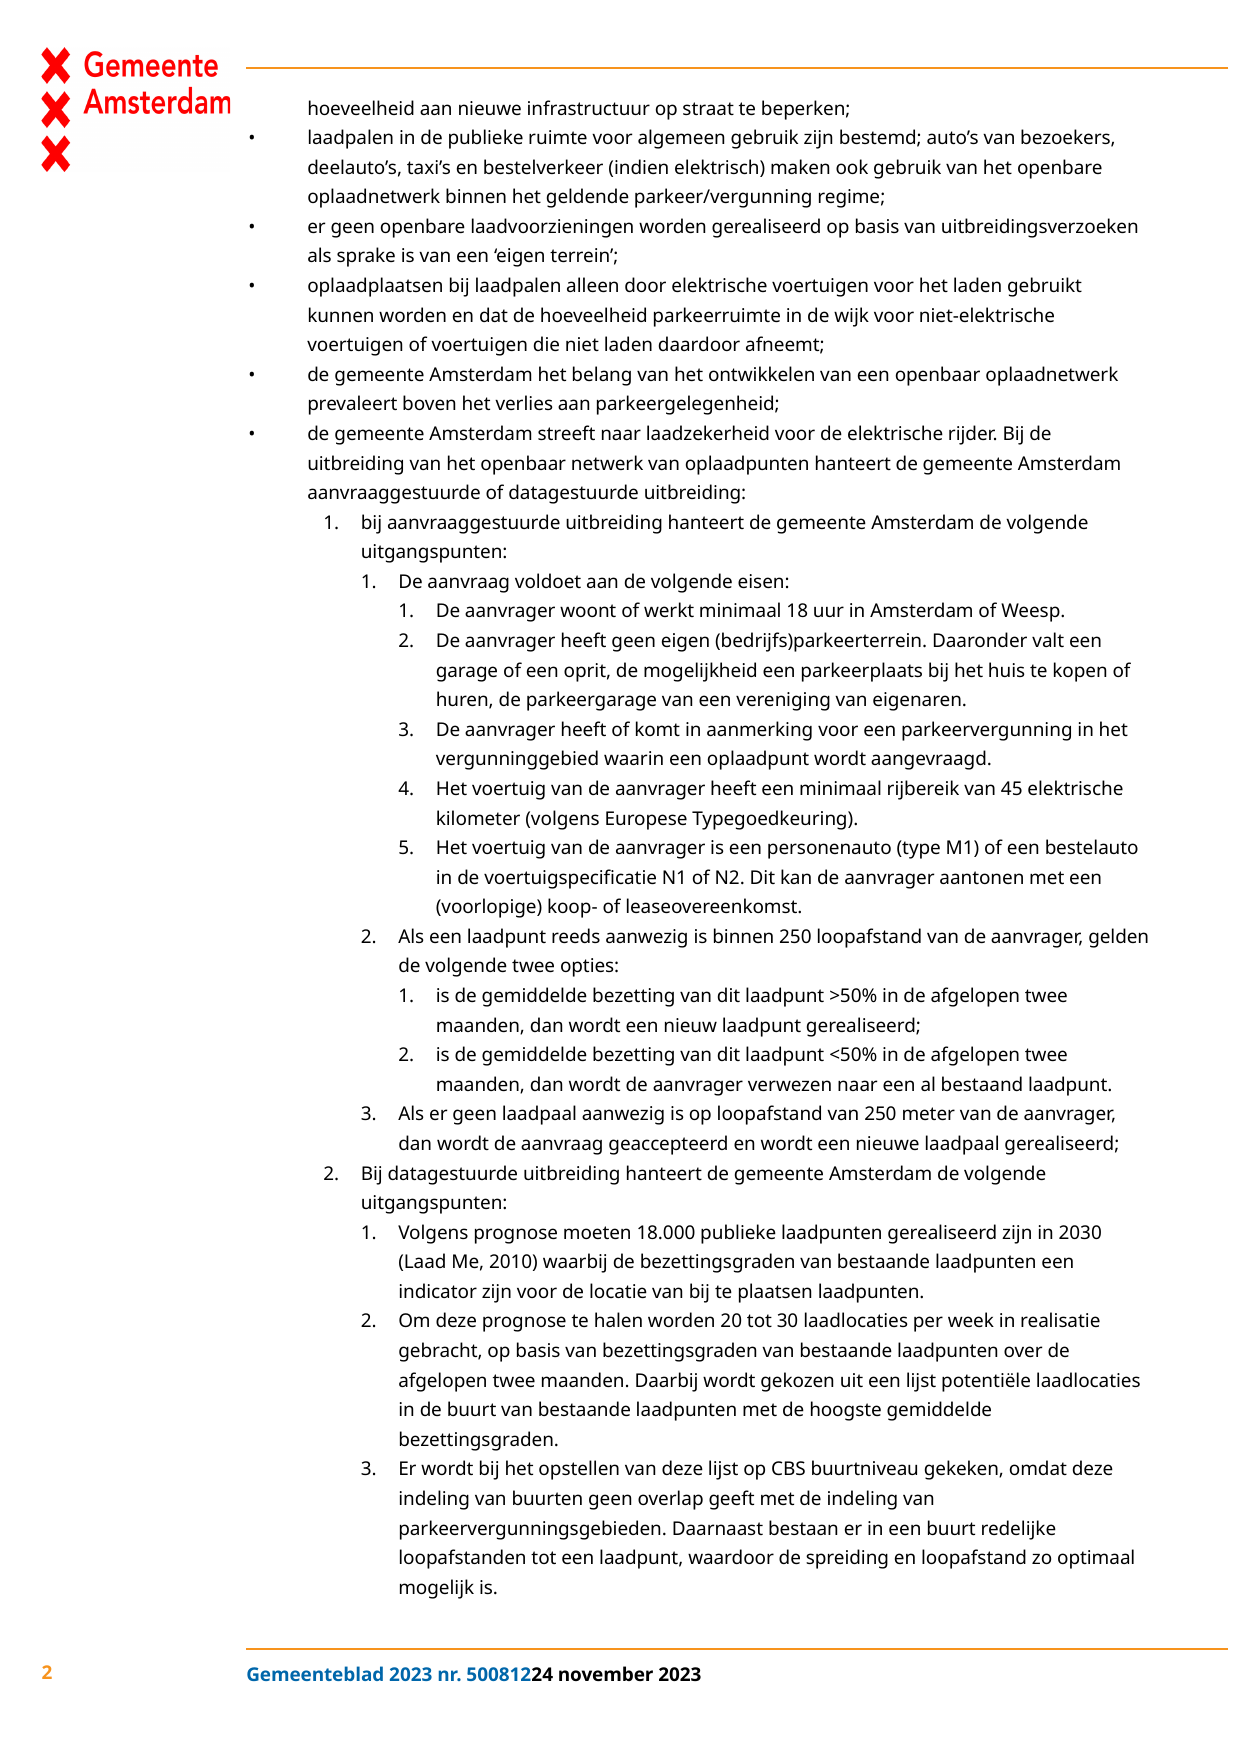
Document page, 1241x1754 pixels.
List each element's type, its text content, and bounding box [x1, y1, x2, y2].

list Er wordt bij het opstellen van deze lijst op CBS buurtniveau gekeken, omdat deze indeling van buurten geen overlap geeft met de indeling van parkeervergunningsgebieden. Daarnaast bestaan er in een buurt redelijke loopafstanden tot een laadpunt, waardoor de spreiding en loopafstand zo optimaal mogelijk is. [361, 1456, 1152, 1600]
list hoeveelheid aan nieuwe infrastructuur op straat te beperken; [248, 95, 1152, 121]
list oplaadplaatsen bij laadpalen alleen door elektrische voertuigen voor het laden gebruikt kunnen worden en dat de hoeveelheid parkeerruimte in de wijk voor niet-elektrische voertuigen of voertuigen die niet laden daardoor afneemt; [248, 272, 1152, 357]
list De aanvrager heeft of komt in aanmerking voor een parkeervergunning in het vergunninggebied waarin een oplaadpunt wordt aangevraagd. [398, 716, 1152, 771]
list Volgens prognose moeten 18.000 publieke laadpunten gerealiseerd zijn in 2030 (Laad Me, 2010) waarbij de bezettingsgraden van bestaande laadpunten een indicator zijn voor de locatie van bij te plaatsen laadpunten. [361, 1219, 1152, 1304]
picture [41, 47, 231, 172]
list de gemeente Amsterdam streeft naar laadzekerheid voor de elektrische rijder. Bij de uitbreiding van het openbaar netwerk van oplaadpunten hanteert de gemeente Amsterdam aanvraaggestuurde of datagestuurde uitbreiding: [248, 420, 1152, 505]
list Bij datagestuurde uitbreiding hanteert de gemeente Amsterdam de volgende uitgangspunten: [323, 1160, 1152, 1215]
list De aanvrager heeft geen eigen (bedrijfs)parkeerterrein. Daaronder valt een garage of een oprit, de mogelijkheid een parkeerplaats bij het huis te kopen of huren, de parkeergarage van een vereniging van eigenaren. [398, 627, 1152, 712]
list Als er geen laadpaal aanwezig is op loopafstand van 250 meter van de aanvrager, dan wordt de aanvraag geaccepteerd en wordt een nieuwe laadpaal gerealiseerd; [361, 1101, 1152, 1156]
list Om deze prognose te halen worden 20 tot 30 laadlocaties per week in realisatie gebracht, op basis van bezettingsgraden van bestaande laadpunten over de afgelopen twee maanden. Daarbij wordt gekozen uit een lijst potentiële laadlocaties in de buurt van bestaande laadpunten met de hoogste gemiddelde bezettingsgraden. [361, 1308, 1152, 1452]
list er geen openbare laadvoorzieningen worden gerealiseerd op basis van uitbreidingsverzoeken als sprake is van een ‘eigen terrein’; [248, 213, 1152, 268]
list Als een laadpunt reeds aanwezig is binnen 250 loopafstand van de aanvrager, gelden de volgende twee opties: [361, 923, 1152, 978]
list de gemeente Amsterdam het belang van het ontwikkelen van een openbaar oplaadnetwerk prevaleert boven het verlies aan parkeergelegenheid; [248, 361, 1152, 416]
list bij aanvraaggestuurde uitbreiding hanteert de gemeente Amsterdam de volgende uitgangspunten: [323, 509, 1152, 564]
list is de gemiddelde bezetting van dit laadpunt <50% in de afgelopen twee maanden, dan wordt de aanvrager verwezen naar een al bestaand laadpunt. [398, 1041, 1152, 1097]
list is de gemiddelde bezetting van dit laadpunt >50% in de afgelopen twee maanden, dan wordt een nieuw laadpunt gerealiseerd; [398, 982, 1152, 1038]
list Het voertuig van de aanvrager is een personenauto (type M1) of een bestelauto in de voertuigspecificatie N1 of N2. Dit kan de aanvrager aantonen met een (voorlopige) koop- of leaseovereenkomst. [398, 834, 1152, 919]
list De aanvraag voldoet aan de volgende eisen: [361, 568, 1152, 594]
list Het voertuig van de aanvrager heeft een minimaal rijbereik van 45 elektrische kilometer (volgens Europese Typegoedkeuring). [398, 775, 1152, 831]
list laadpalen in de publieke ruimte voor algemeen gebruik zijn bestemd; auto’s van bezoekers, deelauto’s, taxi’s en bestelverkeer (indien elektrisch) maken ook gebruik van het openbare oplaadnetwerk binnen het geldende parkeer/vergunning regime; [248, 124, 1152, 209]
list De aanvrager woont of werkt minimaal 18 uur in Amsterdam of Weesp. [398, 598, 1152, 623]
